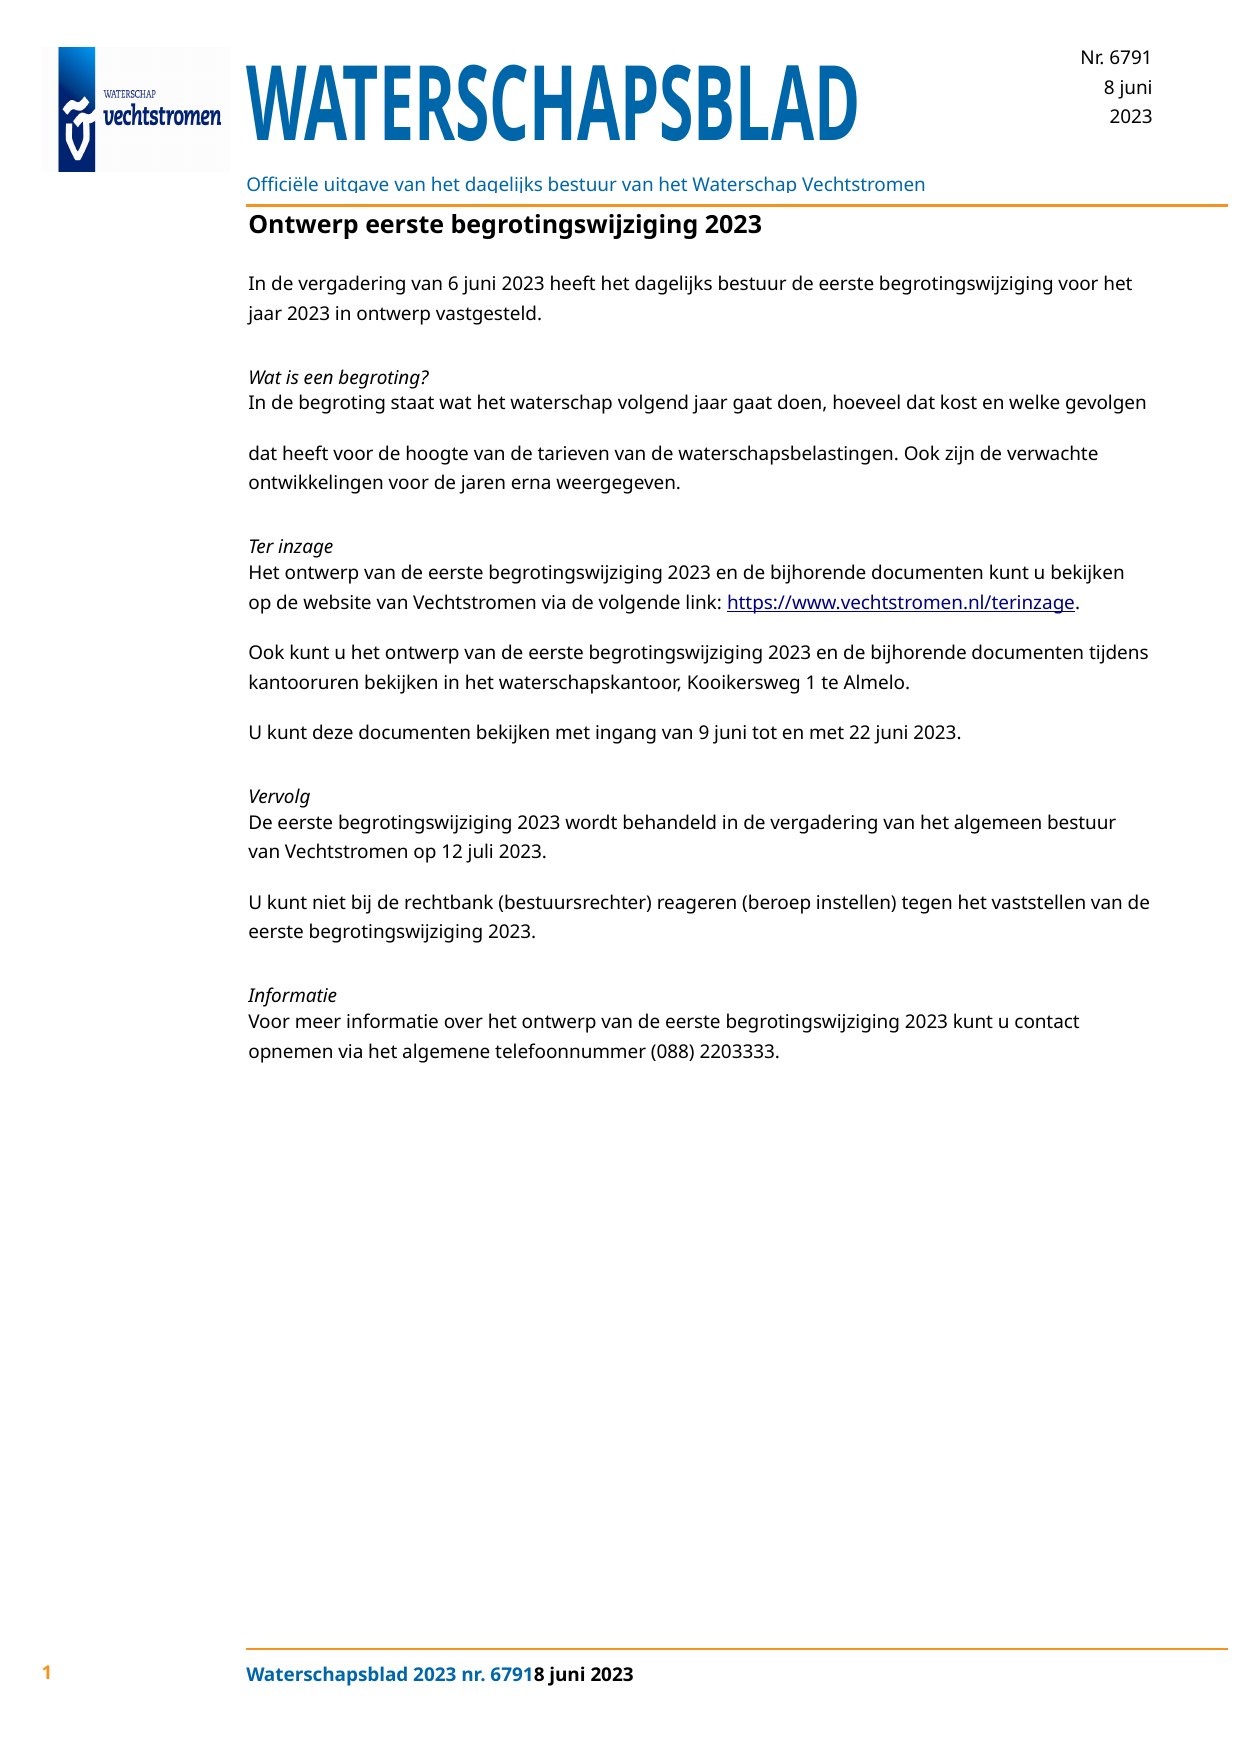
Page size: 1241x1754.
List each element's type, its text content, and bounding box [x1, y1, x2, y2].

text dat heeft voor de hoogte van de tarieven van de waterschapsbelastingen. Ook zijn de verwachte ontwikkelingen voor de jaren erna weergegeven. [248, 440, 1152, 495]
text U kunt niet bij de rechtbank (bestuursrechter) reageren (beroep instellen) tegen het vaststellen van de eerste begrotingswijziging 2023. [248, 889, 1152, 944]
text Ontwerp eerste begrotingswijziging 2023 [248, 207, 1152, 241]
text In de vergadering van 6 juni 2023 heeft het dagelijks bestuur de eerste begrotingswijziging voor het jaar 2023 in ontwerp vastgesteld. [248, 270, 1152, 326]
text Ook kunt u het ontwerp van de eerste begrotingswijziging 2023 en de bijhorende documenten tijdens kantooruren bekijken in het waterschapskantoor, Kooikersweg 1 te Almelo. [248, 639, 1152, 694]
text De eerste begrotingswijziging 2023 wordt behandeld in de vergadering van het algemeen bestuur van Vechtstromen op 12 juli 2023. [248, 809, 1152, 864]
text Het ontwerp van de eerste begrotingswijziging 2023 en de bijhorende documenten kunt u bekijken op de website van Vechtstromen via de volgende link: https://www.vechtstromen.nl/terinzage. [248, 559, 1152, 614]
text Ter inzage [248, 533, 1152, 559]
picture [41, 47, 231, 172]
text Informatie [248, 982, 1152, 1008]
text Wat is een begroting? [248, 364, 1152, 389]
text In de begroting staat wat het waterschap volgend jaar gaat doen, hoeveel dat kost en welke gevolgen [248, 389, 1152, 415]
text Voor meer informatie over het ontwerp van de eerste begrotingswijziging 2023 kunt u contact opnemen via het algemene telefoonnummer (088) 2203333. [248, 1008, 1152, 1063]
text U kunt deze documenten bekijken met ingang van 9 juni tot en met 22 juni 2023. [248, 719, 1152, 745]
text Vervolg [248, 783, 1152, 809]
